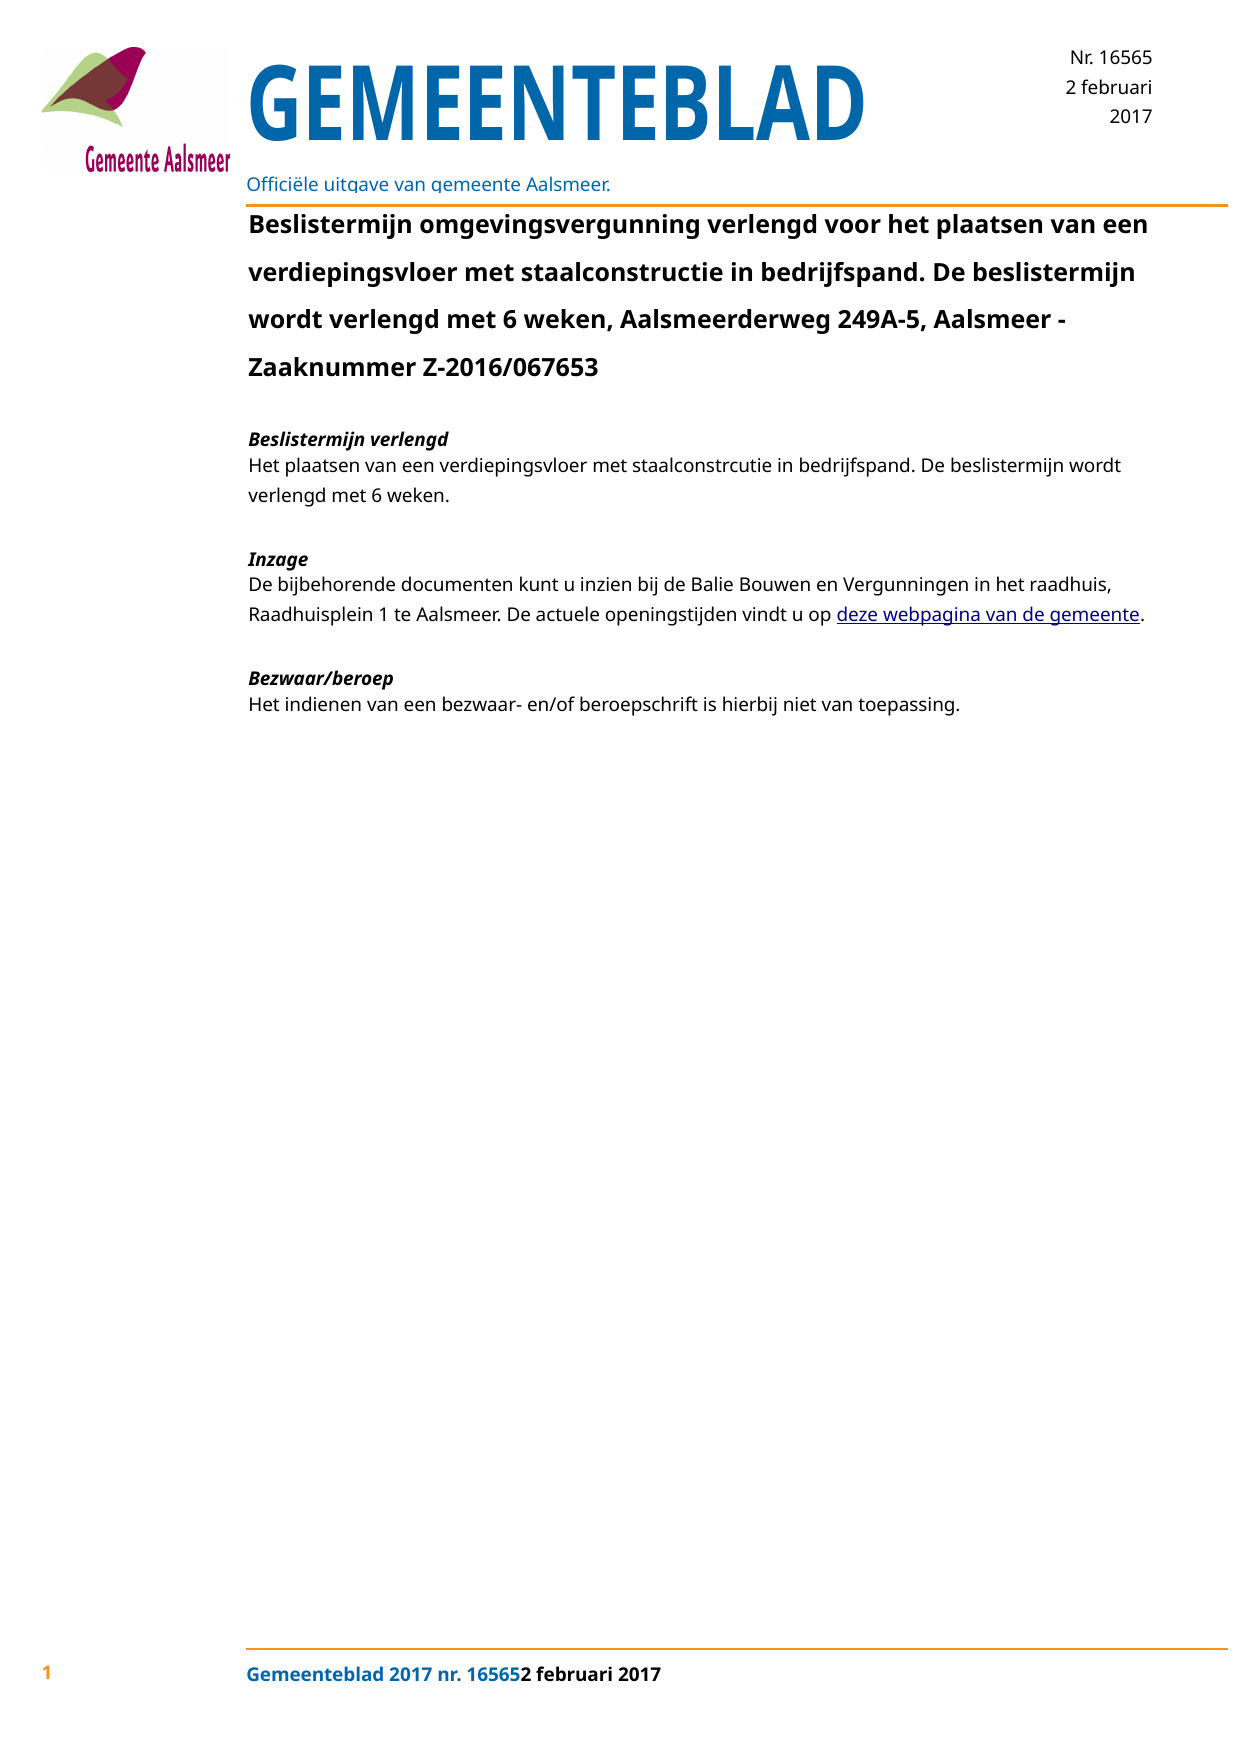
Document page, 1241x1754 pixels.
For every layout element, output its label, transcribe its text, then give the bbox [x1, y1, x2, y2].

text Inzage [248, 546, 1152, 572]
picture [41, 47, 231, 172]
text Bezwaar/beroep [248, 665, 1152, 691]
text Beslistermijn omgevingsvergunning verlengd voor het plaatsen van een verdiepingsvloer met staalconstructie in bedrijfspand. De beslistermijn wordt verlengd met 6 weken, Aalsmeerderweg 249A-5, Aalsmeer - Zaaknummer Z-2016/067653 [248, 207, 1152, 384]
text Het plaatsen van een verdiepingsvloer met staalconstrcutie in bedrijfspand. De beslistermijn wordt verlengd met 6 weken. [248, 452, 1152, 508]
text Beslistermijn verlengd [248, 427, 1152, 452]
text Het indienen van een bezwaar- en/of beroepschrift is hierbij niet van toepassing. [248, 691, 1152, 717]
text De bijbehorende documenten kunt u inzien bij de Balie Bouwen en Vergunningen in het raadhuis, Raadhuisplein 1 te Aalsmeer. De actuele openingstijden vindt u op deze webpagina van de gemeente. [248, 572, 1152, 627]
